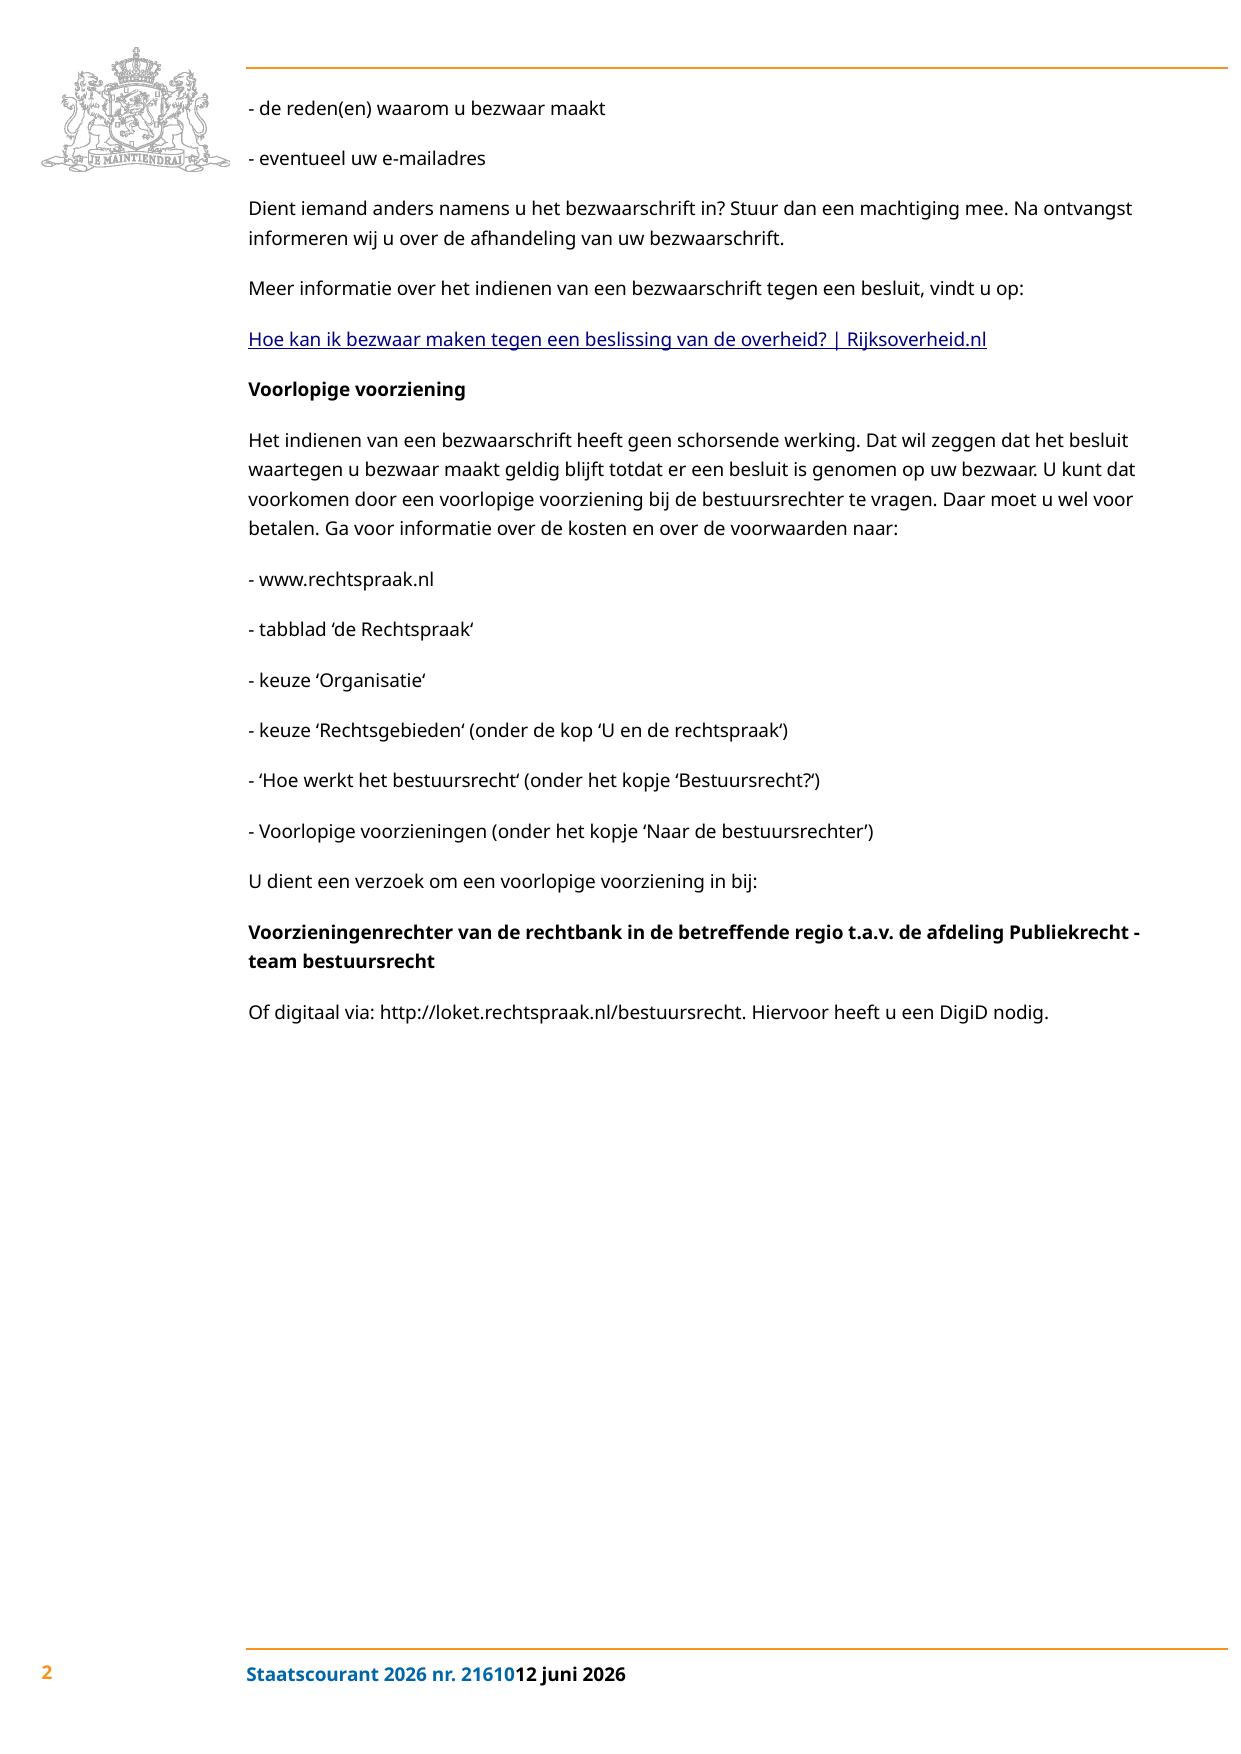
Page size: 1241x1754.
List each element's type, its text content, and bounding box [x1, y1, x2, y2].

text - keuze ‘Organisatie‘ [248, 667, 1152, 693]
text Meer informatie over het indienen van een bezwaarschrift tegen een besluit, vindt u op: [248, 276, 1152, 301]
text Dient iemand anders namens u het bezwaarschrift in? Stuur dan een machtiging mee. Na ontvangst informeren wij u over de afhandeling van uw bezwaarschrift. [248, 196, 1152, 251]
text Het indienen van een bezwaarschrift heeft geen schorsende werking. Dat wil zeggen dat het besluit waartegen u bezwaar maakt geldig blijft totdat er een besluit is genomen op uw bezwaar. U kunt dat voorkomen door een voorlopige voorziening bij de bestuursrechter te vragen. Daar moet u wel voor betalen. Ga voor informatie over de kosten en over de voorwaarden naar: [248, 427, 1152, 541]
text U dient een verzoek om een voorlopige voorziening in bij: [248, 868, 1152, 894]
text - keuze ‘Rechtsgebieden‘ (onder de kop ‘U en de rechtspraak‘) [248, 717, 1152, 743]
picture [41, 47, 231, 172]
text - tabblad ‘de Rechtspraak‘ [248, 616, 1152, 642]
text Voorzieningenrechter van de rechtbank in de betreffende regio t.a.v. de afdeling Publiekrecht - team bestuursrecht [248, 919, 1152, 974]
text - de reden(en) waarom u bezwaar maakt [248, 95, 1152, 121]
text Voorlopige voorziening [248, 376, 1152, 402]
text - Voorlopige voorzieningen (onder het kopje ‘Naar de bestuursrechter’) [248, 818, 1152, 844]
text - www.rechtspraak.nl [248, 566, 1152, 592]
text Hoe kan ik bezwaar maken tegen een beslissing van de overheid? | Rijksoverheid.nl [248, 326, 1152, 352]
text Of digitaal via: http://loket.rechtspraak.nl/bestuursrecht. Hiervoor heeft u een DigiD nodig. [248, 999, 1152, 1025]
text - eventueel uw e-mailadres [248, 145, 1152, 171]
text - ‘Hoe werkt het bestuursrecht‘ (onder het kopje ‘Bestuursrecht?‘) [248, 768, 1152, 793]
